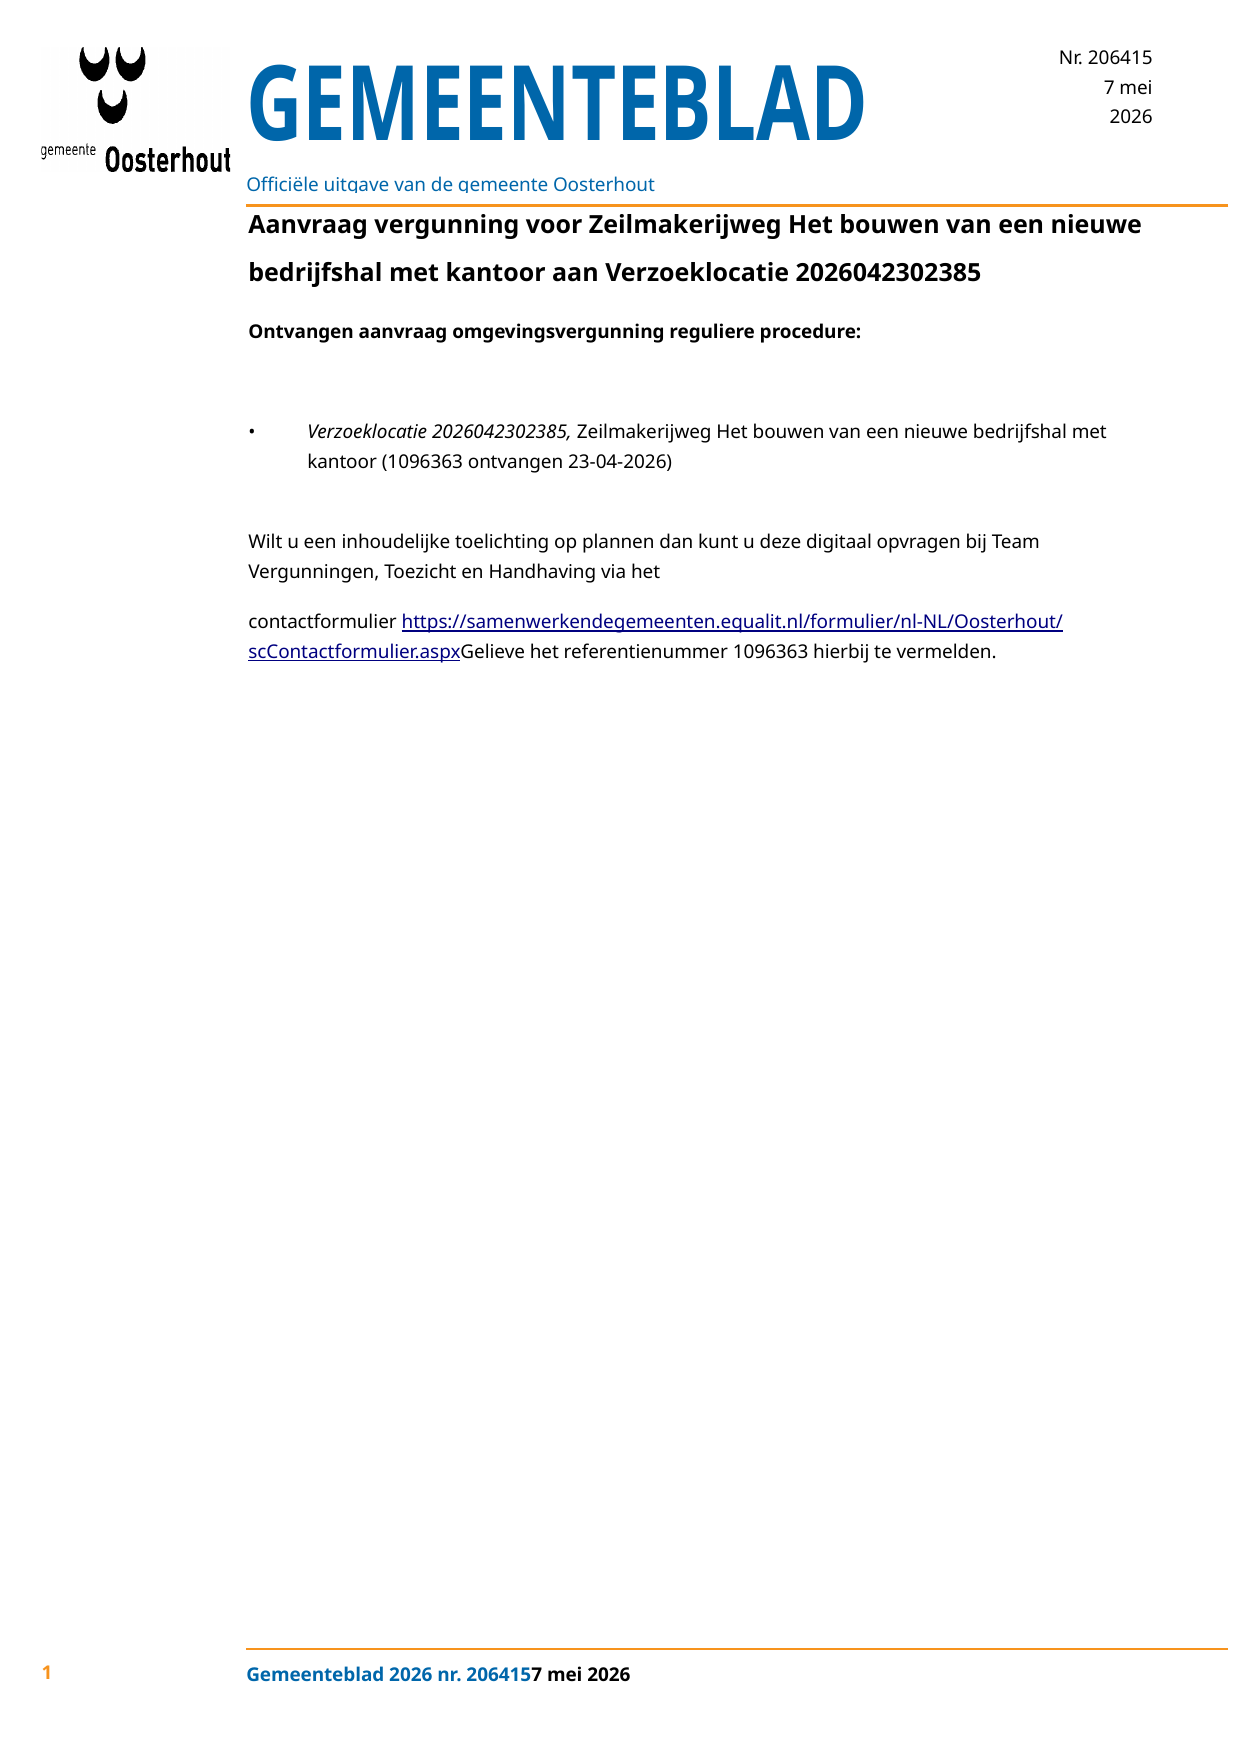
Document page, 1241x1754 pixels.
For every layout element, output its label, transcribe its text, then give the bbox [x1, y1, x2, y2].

picture [41, 47, 231, 172]
text Aanvraag vergunning voor Zeilmakerijweg Het bouwen van een nieuwe bedrijfshal met kantoor aan Verzoeklocatie 2026042302385 [248, 207, 1152, 288]
text Ontvangen aanvraag omgevingsvergunning reguliere procedure: [248, 318, 1152, 344]
text contactformulier https://samenwerkendegemeenten.equalit.nl/formulier/nl-NL/Oosterhout/scContactformulier.aspxGelieve het referentienummer 1096363 hierbij te vermelden. [248, 608, 1152, 664]
list Verzoeklocatie 2026042302385, Zeilmakerijweg Het bouwen van een nieuwe bedrijfshal met kantoor (1096363 ontvangen 23-04-2026) [248, 419, 1152, 474]
text Wilt u een inhoudelijke toelichting op plannen dan kunt u deze digitaal opvragen bij Team Vergunningen, Toezicht en Handhaving via het [248, 528, 1152, 584]
